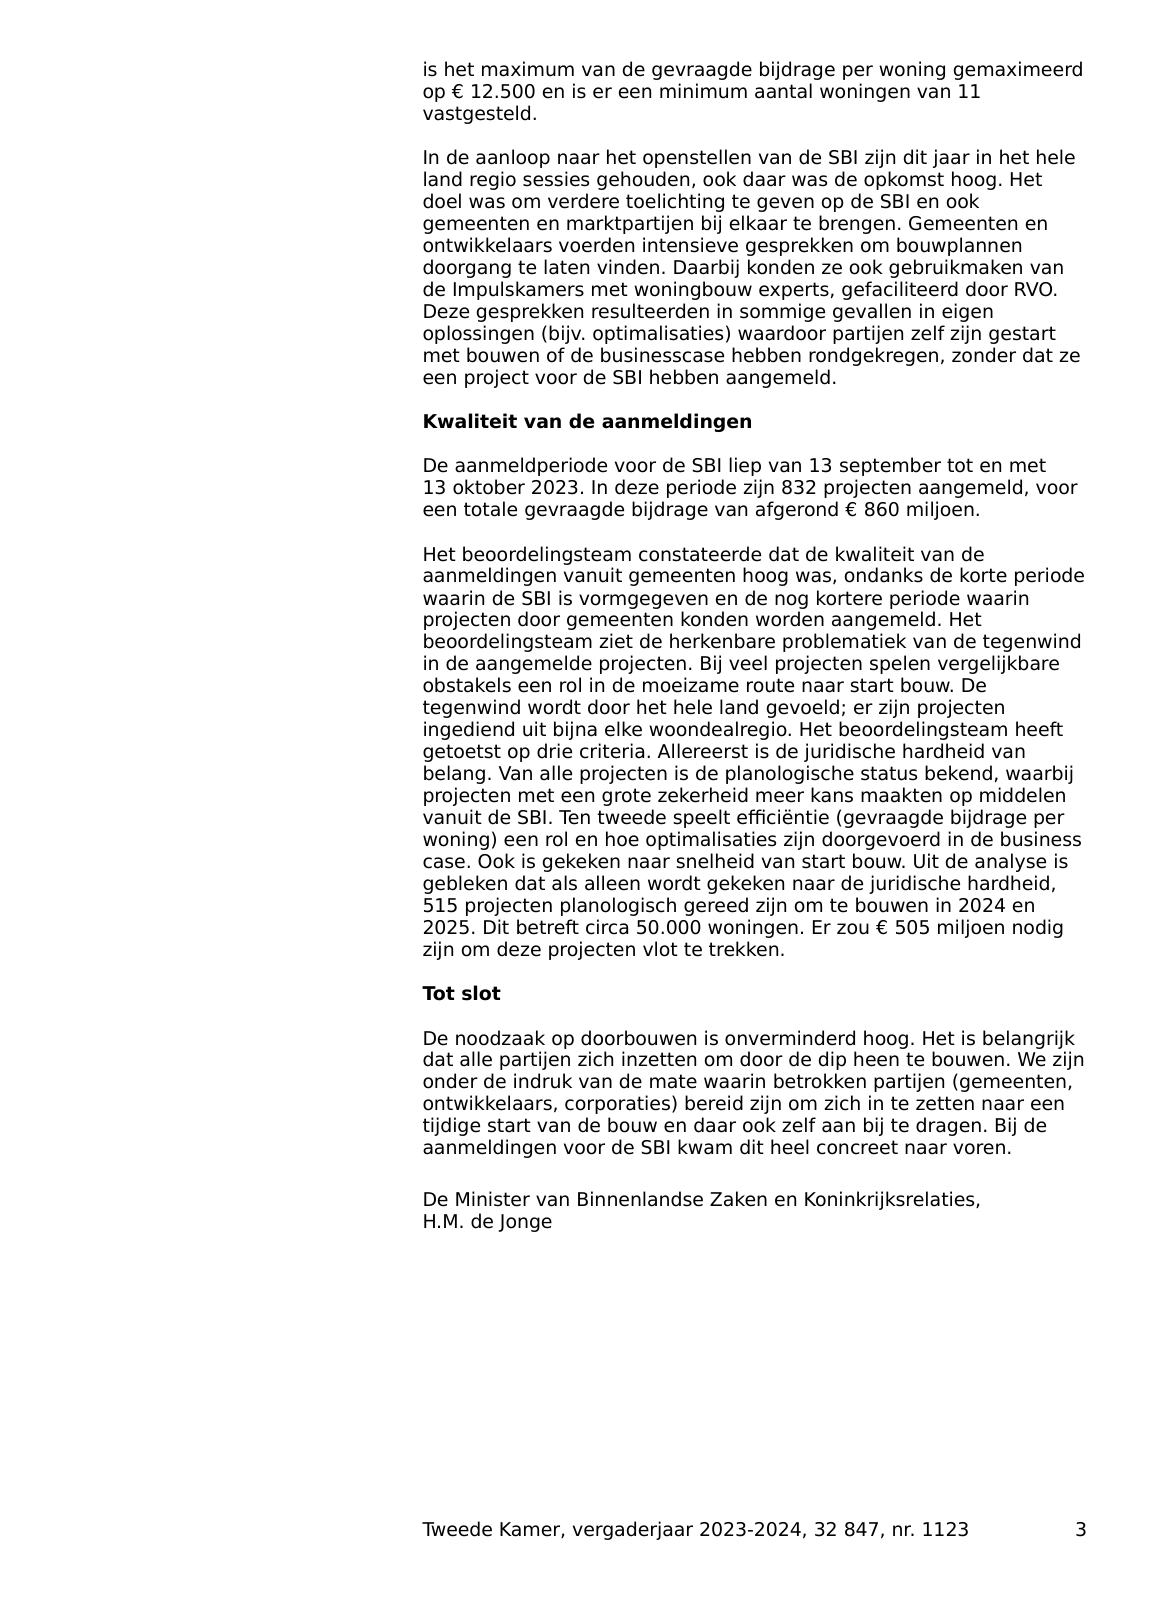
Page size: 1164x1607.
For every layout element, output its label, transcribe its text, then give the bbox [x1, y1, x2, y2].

text De aanmeldperiode voor de SBI liep van 13 september tot en met 13 oktober 2023. In deze periode zijn 832 projecten aangemeld, voor een totale gevraagde bijdrage van afgerond € 860 miljoen. [422, 455, 1087, 521]
subtitle Kwaliteit van de aanmeldingen [422, 411, 1087, 433]
text De Minister van Binnenlandse Zaken en Koninkrijksrelaties, H.M. de Jonge [422, 1189, 1087, 1233]
text is het maximum van de gevraagde bijdrage per woning gemaximeerd op € 12.500 en is er een minimum aantal woningen van 11 vastgesteld. [422, 59, 1087, 125]
text In de aanloop naar het openstellen van de SBI zijn dit jaar in het hele land regio sessies gehouden, ook daar was de opkomst hoog. Het doel was om verdere toelichting te geven op de SBI en ook gemeenten en marktpartijen bij elkaar te brengen. Gemeenten en ontwikkelaars voerden intensieve gesprekken om bouwplannen doorgang te laten vinden. Daarbij konden ze ook gebruikmaken van de Impulskamers met woningbouw experts, gefaciliteerd door RVO. Deze gesprekken resulteerden in sommige gevallen in eigen oplossingen (bijv. optimalisaties) waardoor partijen zelf zijn gestart met bouwen of de businesscase hebben rondgekregen, zonder dat ze een project voor de SBI hebben aangemeld. [422, 147, 1087, 389]
text De noodzaak op doorbouwen is onverminderd hoog. Het is belangrijk dat alle partijen zich inzetten om door de dip heen te bouwen. We zijn onder de indruk van de mate waarin betrokken partijen (gemeenten, ontwikkelaars, corporaties) bereid zijn om zich in te zetten naar een tijdige start van de bouw en daar ook zelf aan bij te dragen. Bij de aanmeldingen voor de SBI kwam dit heel concreet naar voren. [422, 1027, 1087, 1159]
subtitle Tot slot [422, 983, 1087, 1005]
text Het beoordelingsteam constateerde dat de kwaliteit van de aanmeldingen vanuit gemeenten hoog was, ondanks de korte periode waarin de SBI is vormgegeven en de nog kortere periode waarin projecten door gemeenten konden worden aangemeld. Het beoordelingsteam ziet de herkenbare problematiek van de tegenwind in de aangemelde projecten. Bij veel projecten spelen vergelijkbare obstakels een rol in de moeizame route naar start bouw. De tegenwind wordt door het hele land gevoeld; er zijn projecten ingediend uit bijna elke woondealregio. Het beoordelingsteam heeft getoetst op drie criteria. Allereerst is de juridische hardheid van belang. Van alle projecten is de planologische status bekend, waarbij projecten met een grote zekerheid meer kans maakten op middelen vanuit de SBI. Ten tweede speelt efficiëntie (gevraagde bijdrage per woning) een rol en hoe optimalisaties zijn doorgevoerd in de business case. Ook is gekeken naar snelheid van start bouw. Uit de analyse is gebleken dat als alleen wordt gekeken naar de juridische hardheid, 515 projecten planologisch gereed zijn om te bouwen in 2024 en 2025. Dit betreft circa 50.000 woningen. Er zou € 505 miljoen nodig zijn om deze projecten vlot te trekken. [422, 543, 1087, 961]
